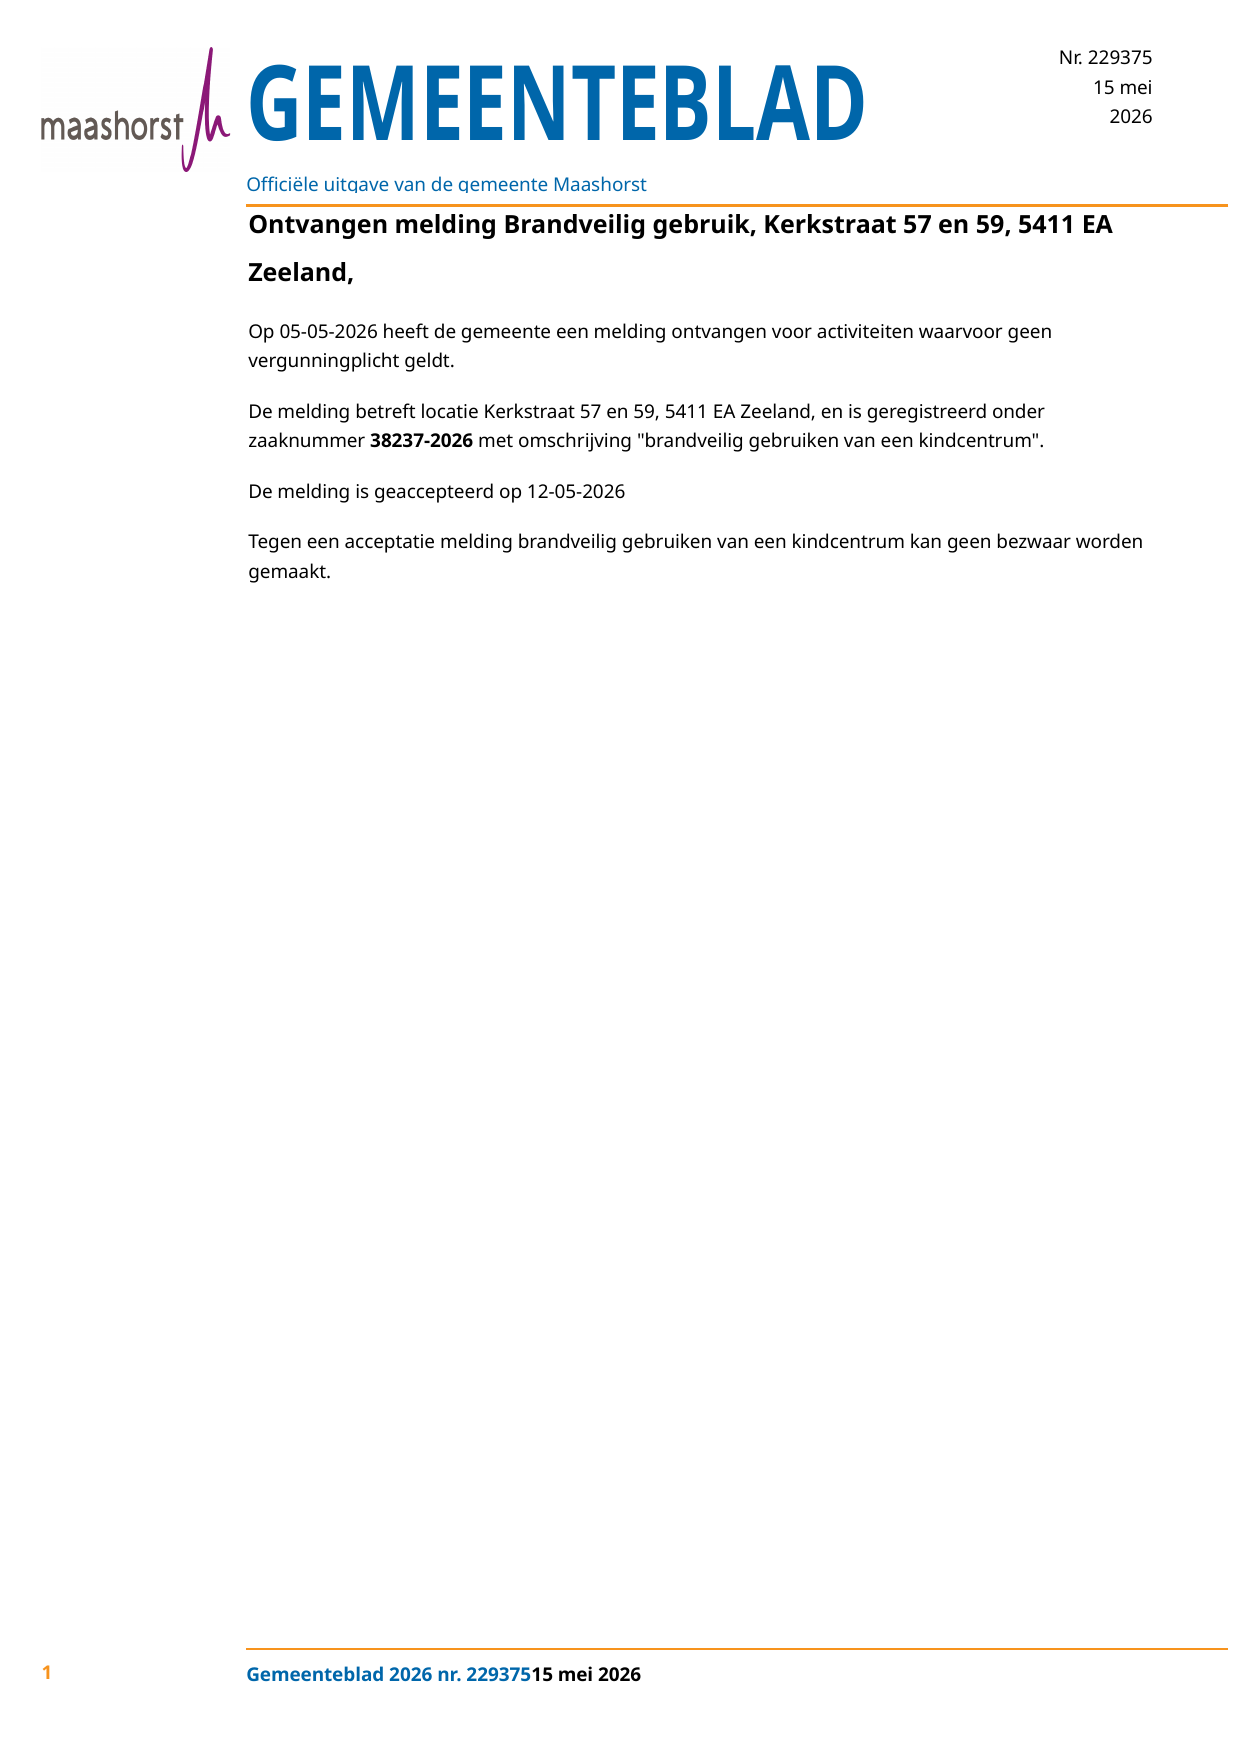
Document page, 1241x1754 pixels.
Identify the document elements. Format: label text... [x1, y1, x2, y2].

text Tegen een acceptatie melding brandveilig gebruiken van een kindcentrum kan geen bezwaar worden gemaakt. [248, 528, 1152, 584]
text De melding betreft locatie Kerkstraat 57 en 59, 5411 EA Zeeland, en is geregistreerd onder zaaknummer 38237-2026 met omschrijving "brandveilig gebruiken van een kindcentrum". [248, 398, 1152, 453]
text Op 05-05-2026 heeft de gemeente een melding ontvangen voor activiteiten waarvoor geen vergunningplicht geldt. [248, 318, 1152, 373]
picture [41, 47, 231, 172]
text Ontvangen melding Brandveilig gebruik, Kerkstraat 57 en 59, 5411 EA Zeeland, [248, 207, 1152, 288]
text De melding is geaccepteerd op 12-05-2026 [248, 478, 1152, 504]
